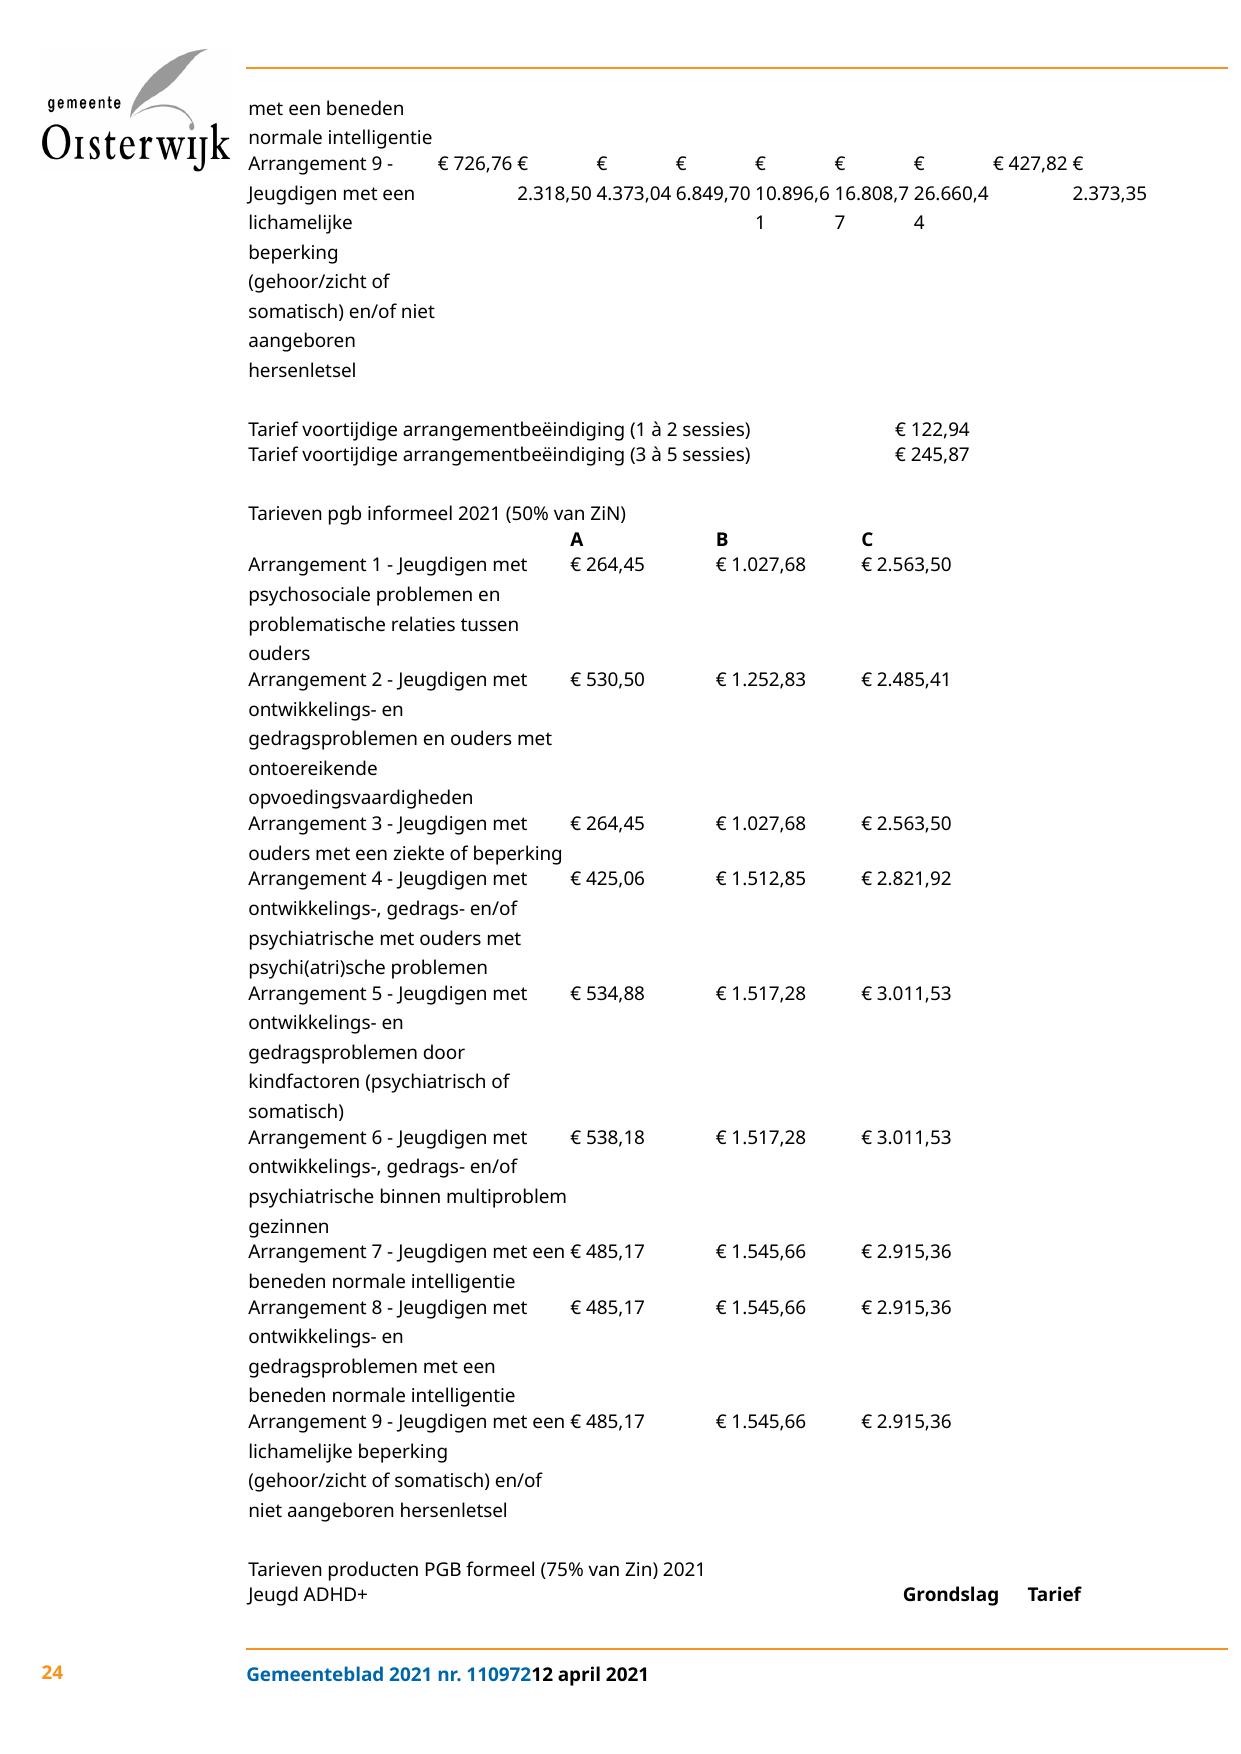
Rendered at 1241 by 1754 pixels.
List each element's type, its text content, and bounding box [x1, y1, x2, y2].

table_cell Arrangement 5 - Jeugdigen met ontwikkelings- en gedragsproblemen door kindfactoren (psychiatrisch of somatisch) [248, 980, 570, 1124]
table_cell [993, 95, 1072, 150]
table_cell [517, 95, 596, 150]
table_cell € 4.373,04 [596, 150, 676, 383]
table_cell [755, 95, 834, 150]
table_cell € 485,17 [570, 1408, 716, 1523]
table_cell Grondslag [903, 1581, 1027, 1607]
table_cell € 485,17 [570, 1239, 716, 1294]
table_cell Tarief voortijdige arrangementbeëindiging (3 à 5 sessies) [248, 442, 895, 467]
table_cell Arrangement 6 - Jeugdigen met ontwikkelings-, gedrags- en/of psychiatrische binnen multiproblem gezinnen [248, 1124, 570, 1238]
table_cell € 1.517,28 [716, 980, 861, 1124]
table_header [903, 1556, 1027, 1581]
table_cell € 1.027,68 [716, 810, 861, 866]
table_cell € 1.027,68 [716, 552, 861, 666]
table_cell Arrangement 8 - Jeugdigen met ontwikkelings- en gedragsproblemen met een beneden normale intelligentie [248, 1294, 570, 1408]
table_cell € 2.485,41 [861, 666, 1006, 810]
table_cell € 1.545,66 [716, 1239, 861, 1294]
table_cell [676, 95, 755, 150]
table_cell € 3.011,53 [861, 1124, 1006, 1238]
table_cell € 2.563,50 [861, 552, 1006, 666]
table_cell € 534,88 [570, 980, 716, 1124]
table_header € 122,94 [895, 416, 1152, 442]
table_cell € 16.808,77 [834, 150, 914, 383]
table_cell € 427,82 [993, 150, 1072, 383]
table_cell € 2.915,36 [861, 1408, 1006, 1523]
table_cell Arrangement 1 - Jeugdigen met psychosociale problemen en problematische relaties tussen ouders [248, 552, 570, 666]
table_cell [248, 526, 570, 552]
table_cell Arrangement 3 - Jeugdigen met ouders met een ziekte of beperking [248, 810, 570, 866]
table_header Tarieven pgb informeel 2021 (50% van ZiN) [248, 500, 1152, 526]
table_cell € 425,06 [570, 866, 716, 980]
table_cell € 1.545,66 [716, 1408, 861, 1523]
table_cell € 2.915,36 [861, 1239, 1006, 1294]
table_cell € 2.373,35 [1072, 150, 1152, 383]
table_cell € 264,45 [570, 810, 716, 866]
table_cell € 2.318,50 [517, 150, 596, 383]
table_header Tarieven producten PGB formeel (75% van Zin) 2021 [248, 1556, 903, 1581]
picture [41, 47, 231, 172]
table_cell € 1.517,28 [716, 1124, 861, 1238]
table_cell Arrangement 9 - Jeugdigen met een lichamelijke beperking (gehoor/zicht of somatisch) en/of niet aangeboren hersenletsel [248, 150, 438, 383]
table_cell € 264,45 [570, 552, 716, 666]
table_header [1027, 1556, 1152, 1581]
table_header Tarief voortijdige arrangementbeëindiging (1 à 2 sessies) [248, 416, 895, 442]
table_cell C [861, 526, 1006, 552]
table_cell € 1.512,85 [716, 866, 861, 980]
table_cell € 726,76 [438, 150, 517, 383]
table_cell Tarief [1027, 1581, 1152, 1607]
table_cell € 1.545,66 [716, 1294, 861, 1408]
table_cell € 538,18 [570, 1124, 716, 1238]
table_cell € 530,50 [570, 666, 716, 810]
table_cell [834, 95, 914, 150]
table_cell [1072, 95, 1152, 150]
table_cell € 245,87 [895, 442, 1152, 467]
table_cell met een beneden normale intelligentie [248, 95, 438, 150]
table_cell [596, 95, 676, 150]
table_cell Jeugd ADHD+ [248, 1581, 903, 1607]
table_cell € 1.252,83 [716, 666, 861, 810]
table_cell € 10.896,61 [755, 150, 834, 383]
table_cell € 6.849,70 [676, 150, 755, 383]
table_cell Arrangement 2 - Jeugdigen met ontwikkelings- en gedragsproblemen en ouders met ontoereikende opvoedingsvaardigheden [248, 666, 570, 810]
table_cell [438, 95, 517, 150]
table_cell € 26.660,44 [914, 150, 993, 383]
table_cell Arrangement 9 - Jeugdigen met een lichamelijke beperking (gehoor/zicht of somatisch) en/of niet aangeboren hersenletsel [248, 1408, 570, 1523]
table_cell [914, 95, 993, 150]
table_cell Arrangement 7 - Jeugdigen met een beneden normale intelligentie [248, 1239, 570, 1294]
table_cell € 2.563,50 [861, 810, 1006, 866]
table_cell B [716, 526, 861, 552]
table_cell Arrangement 4 - Jeugdigen met ontwikkelings-, gedrags- en/of psychiatrische met ouders met psychi(atri)sche problemen [248, 866, 570, 980]
table_cell € 3.011,53 [861, 980, 1006, 1124]
table_cell € 485,17 [570, 1294, 716, 1408]
table_cell A [570, 526, 716, 552]
table_cell € 2.821,92 [861, 866, 1006, 980]
table_cell € 2.915,36 [861, 1294, 1006, 1408]
